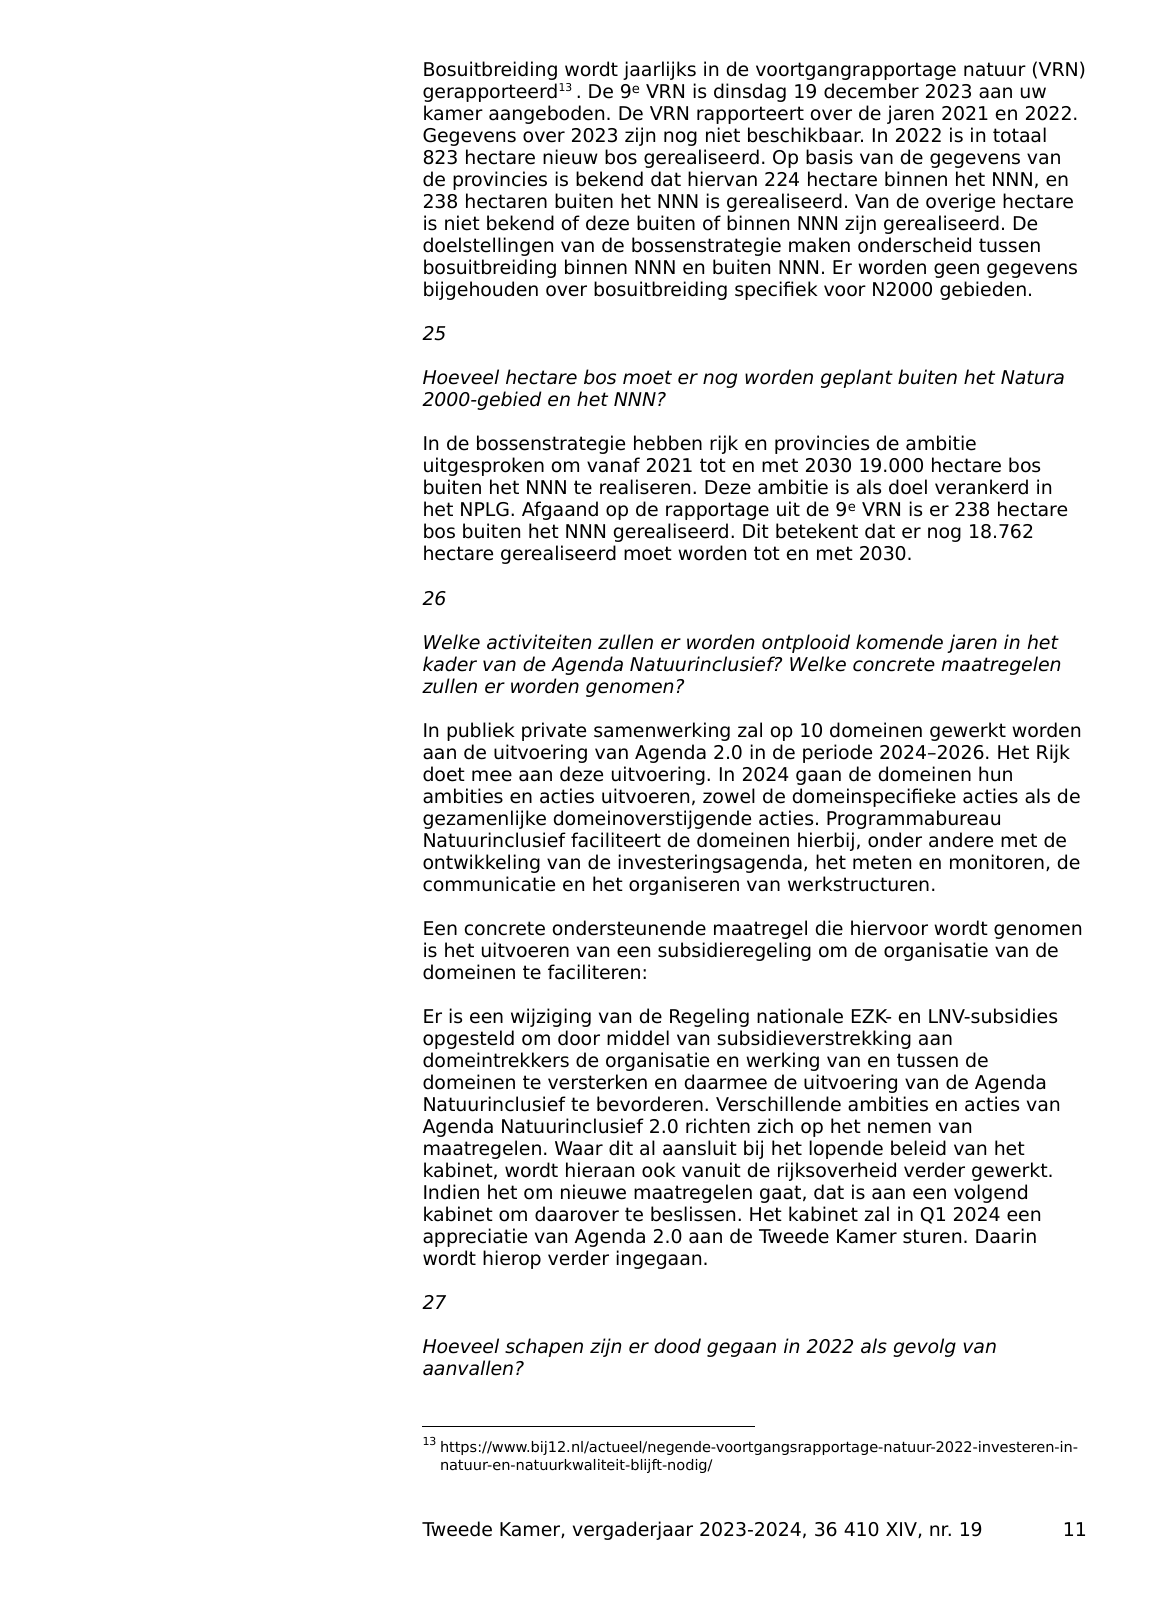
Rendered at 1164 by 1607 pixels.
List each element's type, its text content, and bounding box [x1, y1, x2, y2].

text Er is een wijziging van de Regeling nationale EZK- en LNV-subsidies opgesteld om door middel van subsidieverstrekking aan domeintrekkers de organisatie en werking van en tussen de domeinen te versterken en daarmee de uitvoering van de Agenda Natuurinclusief te bevorderen. Verschillende ambities en acties van Agenda Natuurinclusief 2.0 richten zich op het nemen van maatregelen. Waar dit al aansluit bij het lopende beleid van het kabinet, wordt hieraan ook vanuit de rijksoverheid verder gewerkt. Indien het om nieuwe maatregelen gaat, dat is aan een volgend kabinet om daarover te beslissen. Het kabinet zal in Q1 2024 een appreciatie van Agenda 2.0 aan de Tweede Kamer sturen. Daarin wordt hierop verder ingegaan. [422, 1006, 1087, 1269]
subtitle 26 [422, 587, 1087, 609]
text https://www.bij12.nl/actueel/negende-voortgangsrapportage-natuur-2022-investeren-in-natuur-en-natuurkwaliteit-blijft-nodig/ [422, 1435, 1087, 1474]
text In de bossenstrategie hebben rijk en provincies de ambitie uitgesproken om vanaf 2021 tot en met 2030 19.000 hectare bos buiten het NNN te realiseren. Deze ambitie is als doel verankerd in het NPLG. Afgaand op de rapportage uit de 9e VRN is er 238 hectare bos buiten het NNN gerealiseerd. Dit betekent dat er nog 18.762 hectare gerealiseerd moet worden tot en met 2030. [422, 433, 1087, 565]
text Hoeveel hectare bos moet er nog worden geplant buiten het Natura 2000-gebied en het NNN? [422, 367, 1087, 411]
text Hoeveel schapen zijn er dood gegaan in 2022 als gevolg van aanvallen? [422, 1336, 1087, 1380]
subtitle 25 [422, 323, 1087, 345]
text Een concrete ondersteunende maatregel die hiervoor wordt genomen is het uitvoeren van een subsidieregeling om de organisatie van de domeinen te faciliteren: [422, 918, 1087, 984]
text Bosuitbreiding wordt jaarlijks in de voortgangrapportage natuur (VRN) gerapporteerd. De 9e VRN is dinsdag 19 december 2023 aan uw kamer aangeboden. De VRN rapporteert over de jaren 2021 en 2022. Gegevens over 2023 zijn nog niet beschikbaar. In 2022 is in totaal 823 hectare nieuw bos gerealiseerd. Op basis van de gegevens van de provincies is bekend dat hiervan 224 hectare binnen het NNN, en 238 hectaren buiten het NNN is gerealiseerd. Van de overige hectare is niet bekend of deze buiten of binnen NNN zijn gerealiseerd. De doelstellingen van de bossenstrategie maken onderscheid tussen bosuitbreiding binnen NNN en buiten NNN. Er worden geen gegevens bijgehouden over bosuitbreiding specifiek voor N2000 gebieden. [422, 59, 1087, 301]
text In publiek private samenwerking zal op 10 domeinen gewerkt worden aan de uitvoering van Agenda 2.0 in de periode 2024–2026. Het Rijk doet mee aan deze uitvoering. In 2024 gaan de domeinen hun ambities en acties uitvoeren, zowel de domeinspecifieke acties als de gezamenlijke domeinoverstijgende acties. Programmabureau Natuurinclusief faciliteert de domeinen hierbij, onder andere met de ontwikkeling van de investeringsagenda, het meten en monitoren, de communicatie en het organiseren van werkstructuren. [422, 720, 1087, 896]
subtitle 27 [422, 1292, 1087, 1314]
text Welke activiteiten zullen er worden ontplooid komende jaren in het kader van de Agenda Natuurinclusief? Welke concrete maatregelen zullen er worden genomen? [422, 632, 1087, 697]
